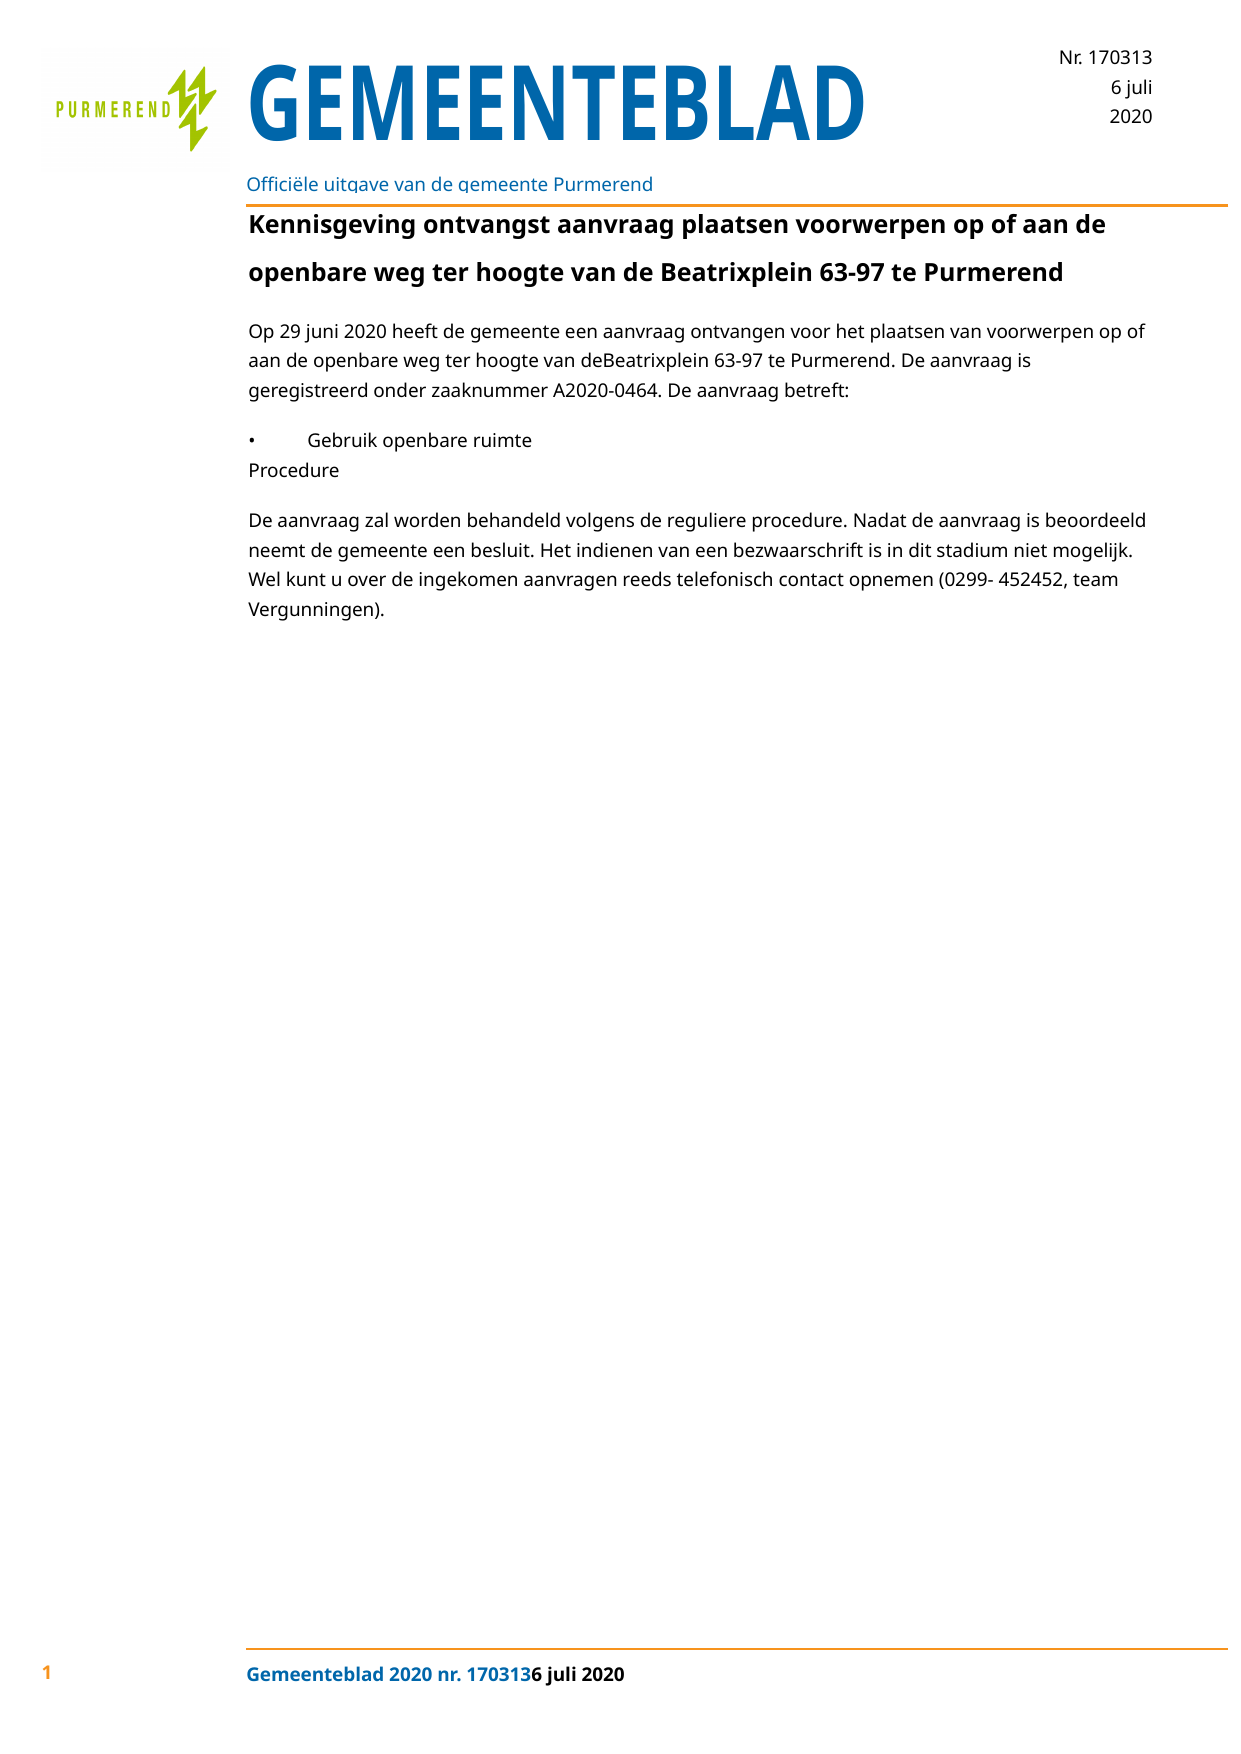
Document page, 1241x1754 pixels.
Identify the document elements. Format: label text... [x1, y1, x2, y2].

text Op 29 juni 2020 heeft de gemeente een aanvraag ontvangen voor het plaatsen van voorwerpen op of aan de openbare weg ter hoogte van deBeatrixplein 63-97 te Purmerend. De aanvraag is geregistreerd onder zaaknummer A2020-0464. De aanvraag betreft: [248, 318, 1152, 403]
list Gebruik openbare ruimte [248, 427, 1152, 453]
picture [41, 47, 231, 172]
text Procedure [248, 457, 1152, 483]
text De aanvraag zal worden behandeld volgens de reguliere procedure. Nadat de aanvraag is beoordeeld neemt de gemeente een besluit. Het indienen van een bezwaarschrift is in dit stadium niet mogelijk. Wel kunt u over de ingekomen aanvragen reeds telefonisch contact opnemen (0299- 452452, team Vergunningen). [248, 507, 1152, 622]
text Kennisgeving ontvangst aanvraag plaatsen voorwerpen op of aan de openbare weg ter hoogte van de Beatrixplein 63-97 te Purmerend [248, 207, 1152, 288]
